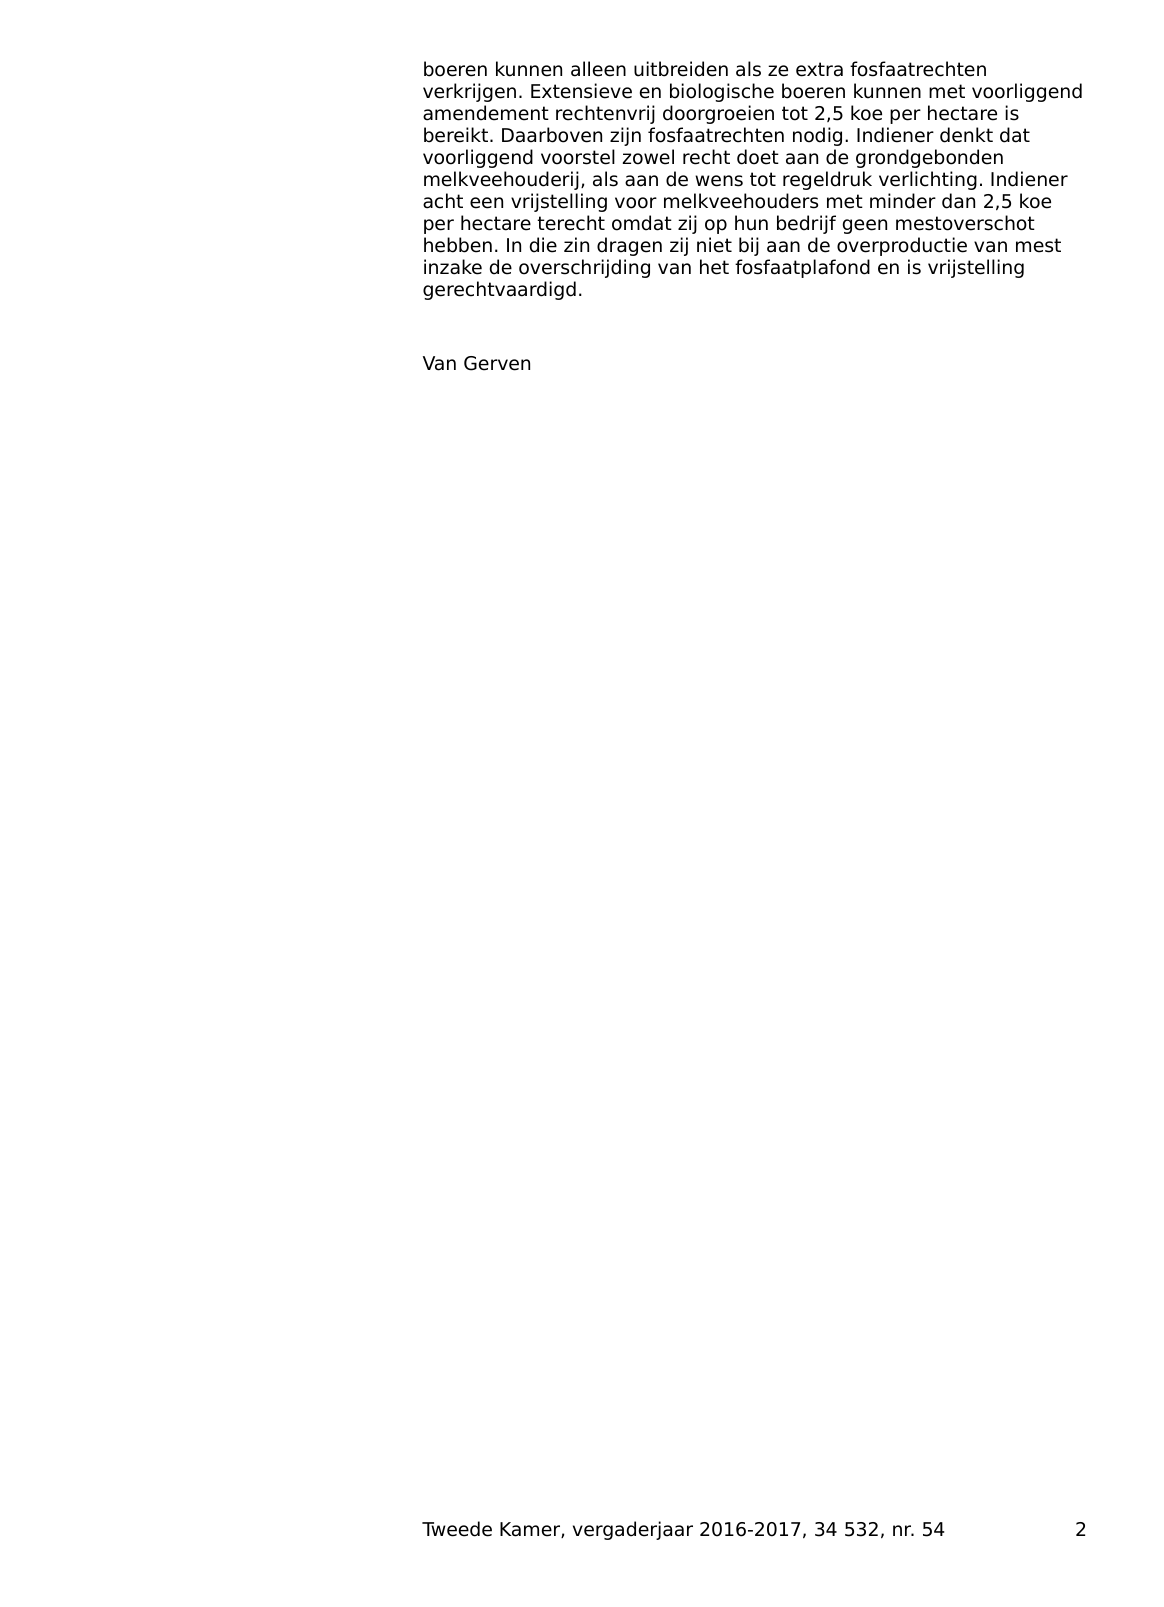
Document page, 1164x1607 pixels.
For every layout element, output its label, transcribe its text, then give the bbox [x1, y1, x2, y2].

text Van Gerven [422, 331, 1087, 375]
text boeren kunnen alleen uitbreiden als ze extra fosfaatrechten verkrijgen. Extensieve en biologische boeren kunnen met voorliggend amendement rechtenvrij doorgroeien tot 2,5 koe per hectare is bereikt. Daarboven zijn fosfaatrechten nodig. Indiener denkt dat voorliggend voorstel zowel recht doet aan de grondgebonden melkveehouderij, als aan de wens tot regeldruk verlichting. Indiener acht een vrijstelling voor melkveehouders met minder dan 2,5 koe per hectare terecht omdat zij op hun bedrijf geen mestoverschot hebben. In die zin dragen zij niet bij aan de overproductie van mest inzake de overschrijding van het fosfaatplafond en is vrijstelling gerechtvaardigd. [422, 59, 1087, 301]
